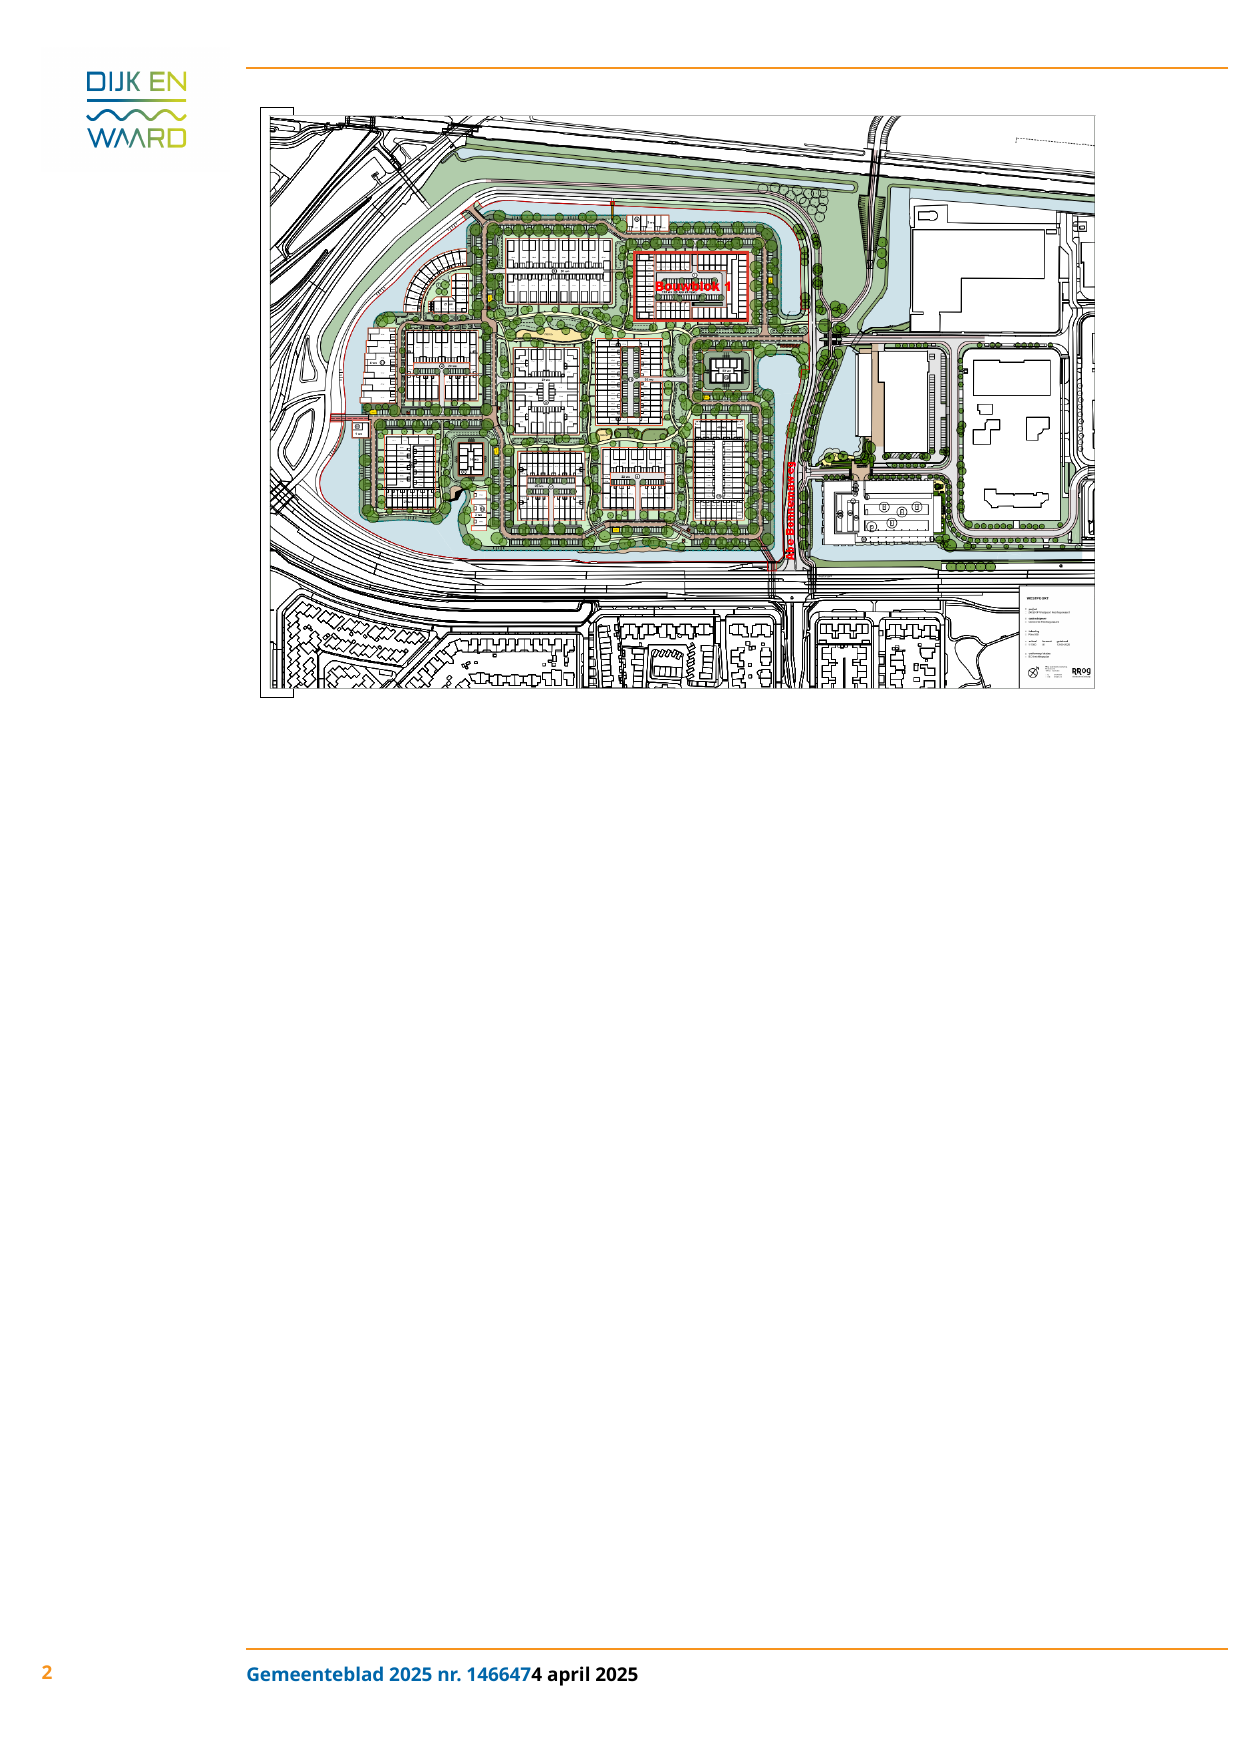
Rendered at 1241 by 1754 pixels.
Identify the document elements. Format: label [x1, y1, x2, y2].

picture [41, 47, 231, 172]
picture [268, 115, 1096, 689]
